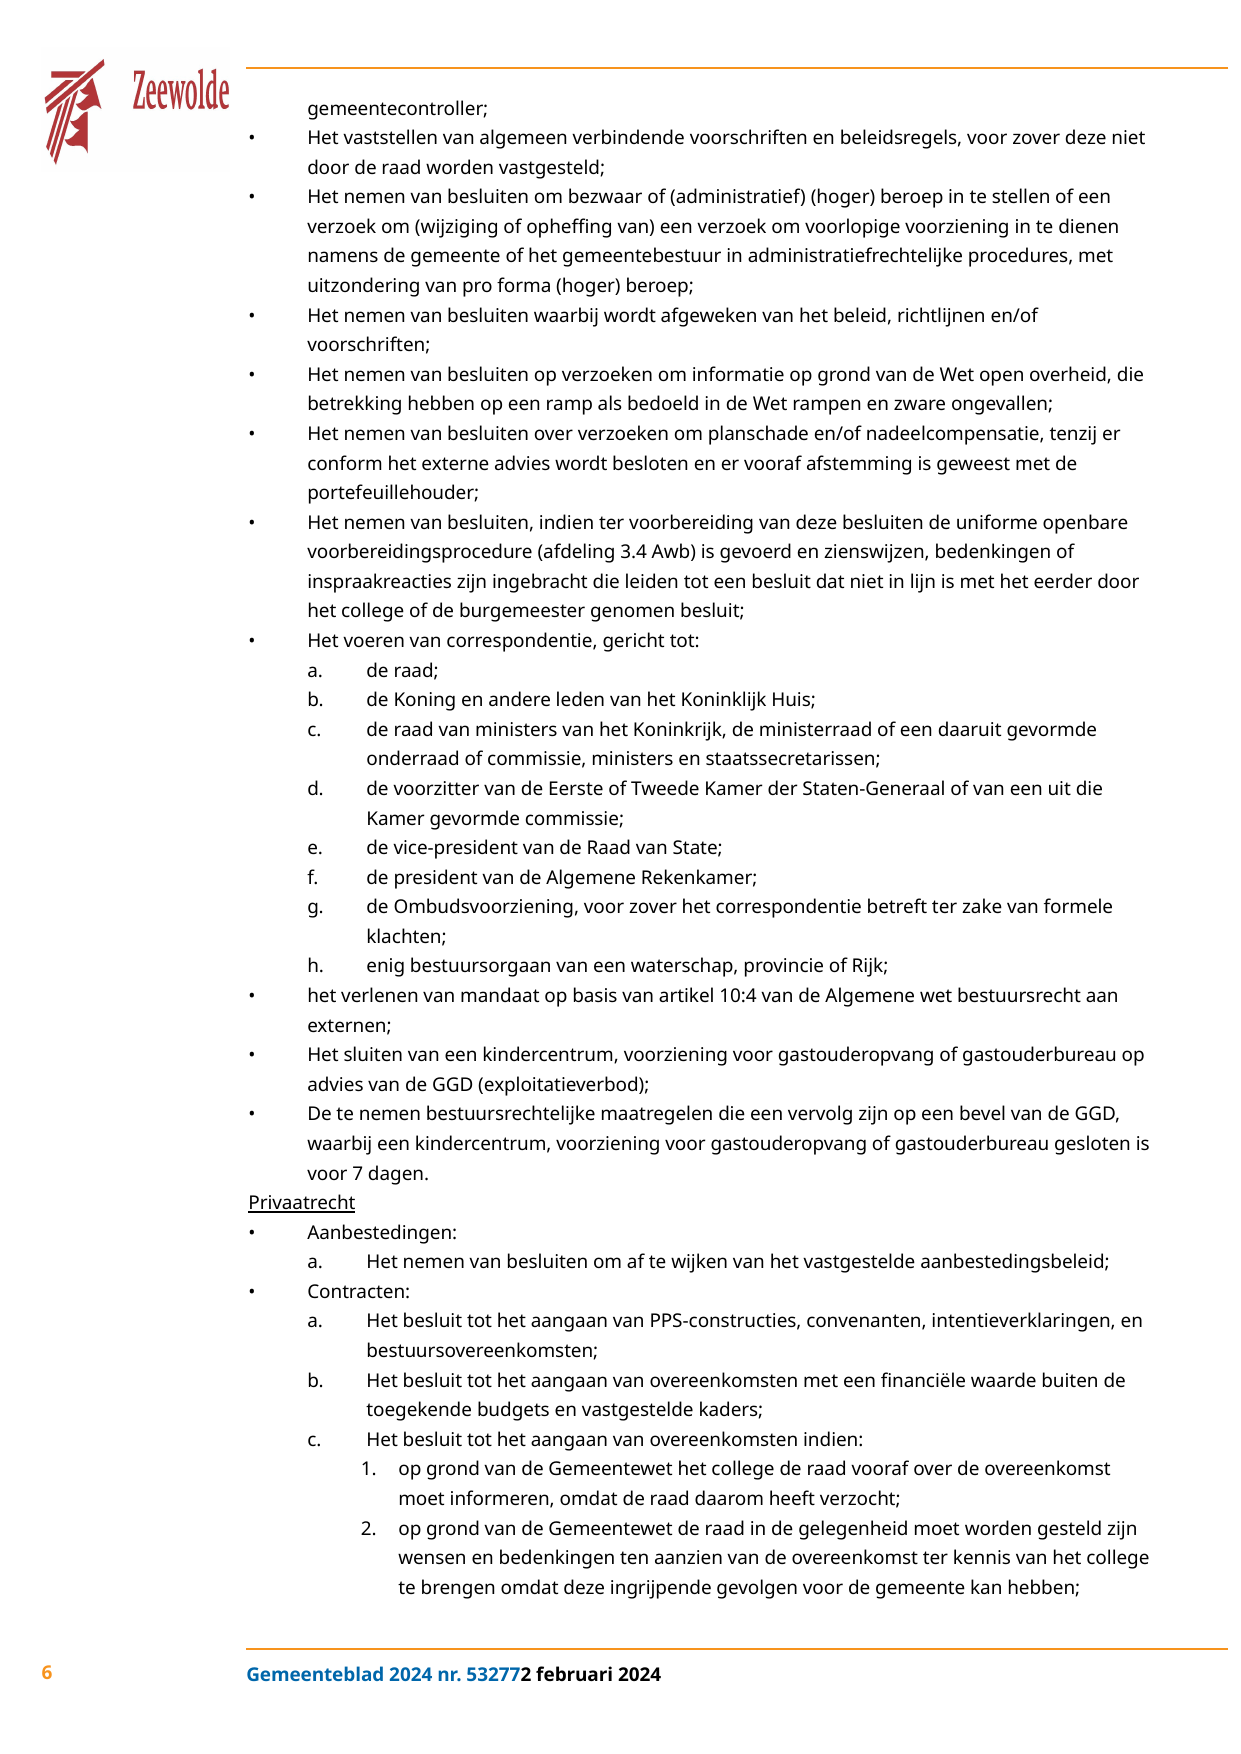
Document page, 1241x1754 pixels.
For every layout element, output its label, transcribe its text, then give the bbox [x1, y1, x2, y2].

list de president van de Algemene Rekenkamer; [307, 864, 1152, 890]
picture [41, 47, 231, 172]
list gemeentecontroller; [248, 95, 1152, 121]
list Het besluit tot het aangaan van overeenkomsten met een financiële waarde buiten de toegekende budgets en vastgestelde kaders; [307, 1367, 1152, 1422]
list Het sluiten van een kindercentrum, voorziening voor gastouderopvang of gastouderbureau op advies van de GGD (exploitatieverbod); [248, 1041, 1152, 1097]
list Het nemen van besluiten over verzoeken om planschade en/of nadeelcompensatie, tenzij er conform het externe advies wordt besloten en er vooraf afstemming is geweest met de portefeuillehouder; [248, 420, 1152, 505]
list de voorzitter van de Eerste of Tweede Kamer der Staten-Generaal of van een uit die Kamer gevormde commissie; [307, 775, 1152, 831]
list Het vaststellen van algemeen verbindende voorschriften en beleidsregels, voor zover deze niet door de raad worden vastgesteld; [248, 124, 1152, 180]
list de Koning en andere leden van het Koninklijk Huis; [307, 686, 1152, 712]
list de raad van ministers van het Koninkrijk, de ministerraad of een daaruit gevormde onderraad of commissie, ministers en staatssecretarissen; [307, 716, 1152, 771]
list Het voeren van correspondentie, gericht tot: [248, 627, 1152, 653]
list Het nemen van besluiten waarbij wordt afgeweken van het beleid, richtlijnen en/of voorschriften; [248, 302, 1152, 357]
list het verlenen van mandaat op basis van artikel 10:4 van de Algemene wet bestuursrecht aan externen; [248, 982, 1152, 1038]
list Het besluit tot het aangaan van overeenkomsten indien: [307, 1426, 1152, 1452]
list enig bestuursorgaan van een waterschap, provincie of Rijk; [307, 953, 1152, 978]
list op grond van de Gemeentewet de raad in de gelegenheid moet worden gesteld zijn wensen en bedenkingen ten aanzien van de overeenkomst ter kennis van het college te brengen omdat deze ingrijpende gevolgen voor de gemeente kan hebben; [361, 1515, 1152, 1600]
list de Ombudsvoorziening, voor zover het correspondentie betreft ter zake van formele klachten; [307, 893, 1152, 949]
list Het nemen van besluiten om af te wijken van het vastgestelde aanbestedingsbeleid; [307, 1248, 1152, 1274]
list de vice-president van de Raad van State; [307, 834, 1152, 860]
list Het nemen van besluiten op verzoeken om informatie op grond van de Wet open overheid, die betrekking hebben op een ramp als bedoeld in de Wet rampen en zware ongevallen; [248, 361, 1152, 416]
list De te nemen bestuursrechtelijke maatregelen die een vervolg zijn op een bevel van de GGD, waarbij een kindercentrum, voorziening voor gastouderopvang of gastouderbureau gesloten is voor 7 dagen. [248, 1101, 1152, 1186]
text Privaatrecht [248, 1189, 1152, 1215]
list Het besluit tot het aangaan van PPS-constructies, convenanten, intentieverklaringen, en bestuursovereenkomsten; [307, 1308, 1152, 1363]
list de raad; [307, 657, 1152, 683]
list Aanbestedingen: [248, 1219, 1152, 1245]
list Het nemen van besluiten om bezwaar of (administratief) (hoger) beroep in te stellen of een verzoek om (wijziging of opheffing van) een verzoek om voorlopige voorziening in te dienen namens de gemeente of het gemeentebestuur in administratiefrechtelijke procedures, met uitzondering van pro forma (hoger) beroep; [248, 183, 1152, 298]
list Contracten: [248, 1278, 1152, 1304]
list Het nemen van besluiten, indien ter voorbereiding van deze besluiten de uniforme openbare voorbereidingsprocedure (afdeling 3.4 Awb) is gevoerd en zienswijzen, bedenkingen of inspraakreacties zijn ingebracht die leiden tot een besluit dat niet in lijn is met het eerder door het college of de burgemeester genomen besluit; [248, 509, 1152, 623]
list op grond van de Gemeentewet het college de raad vooraf over de overeenkomst moet informeren, omdat de raad daarom heeft verzocht; [361, 1456, 1152, 1511]
